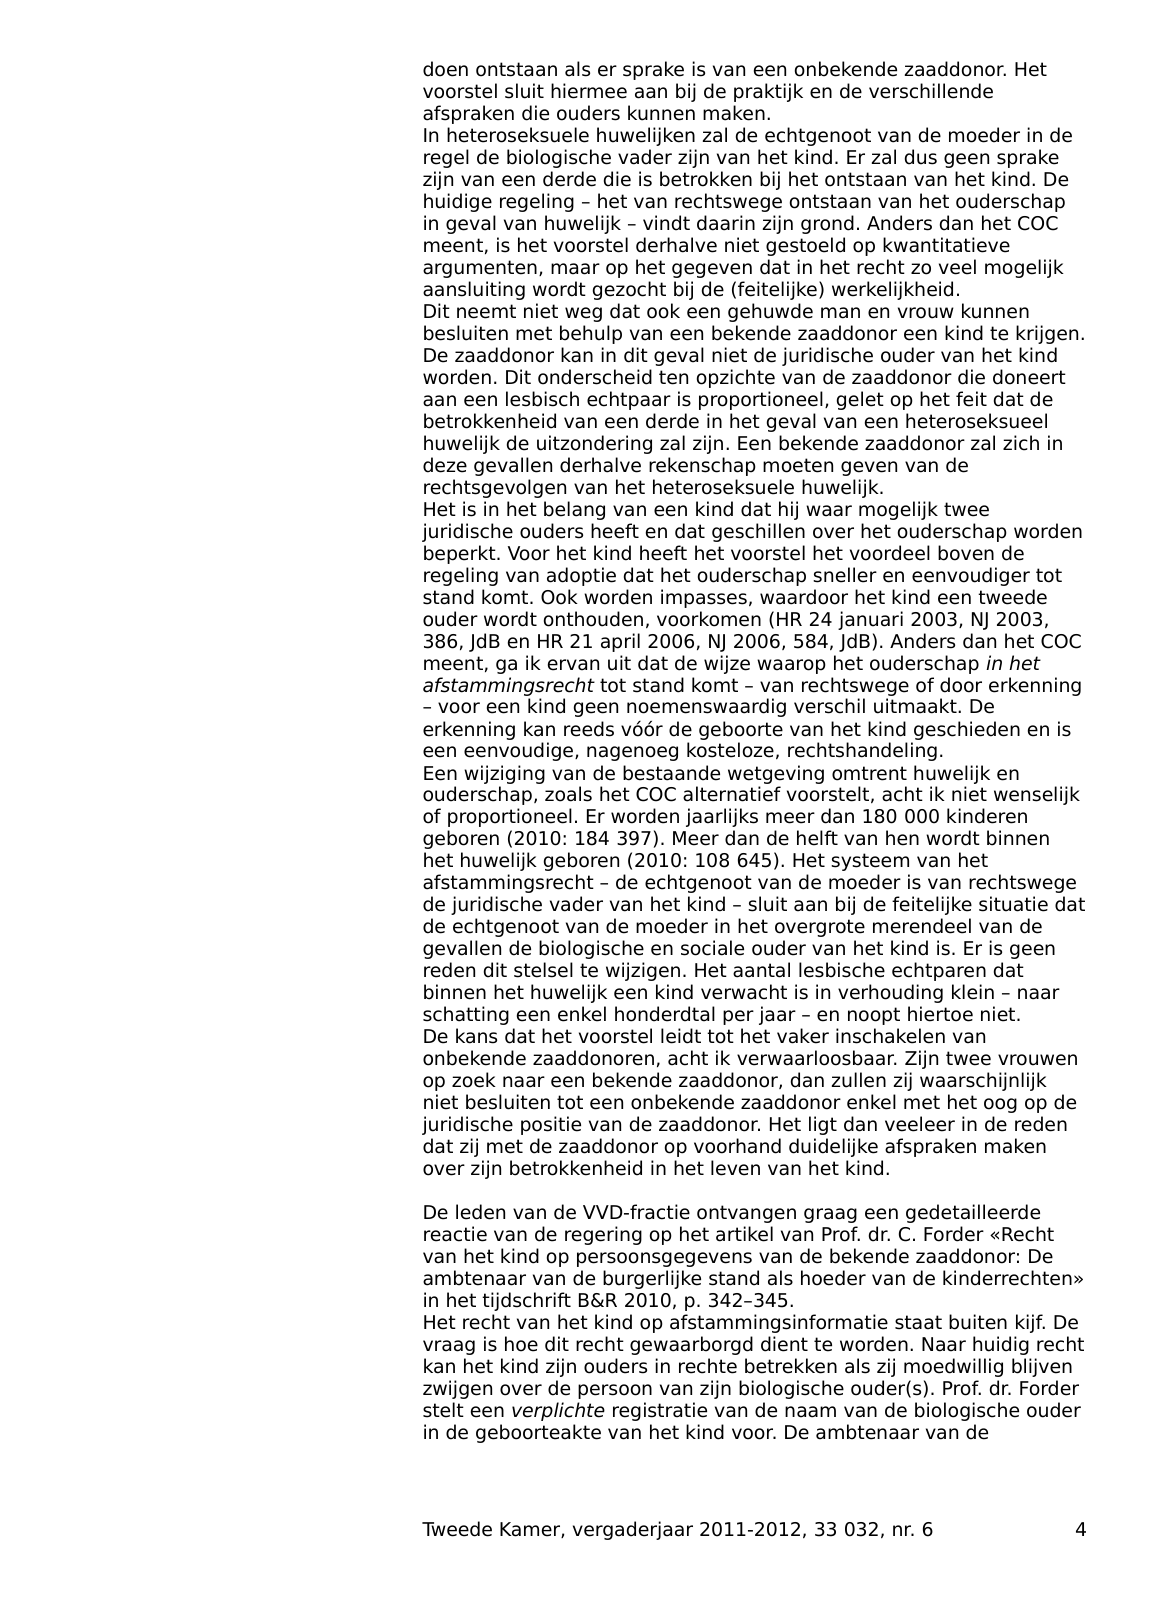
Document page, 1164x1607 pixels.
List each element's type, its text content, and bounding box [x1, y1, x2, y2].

text Een wijziging van de bestaande wetgeving omtrent huwelijk en ouderschap, zoals het COC alternatief voorstelt, acht ik niet wenselijk of proportioneel. Er worden jaarlijks meer dan 180 000 kinderen geboren (2010: 184 397). Meer dan de helft van hen wordt binnen het huwelijk geboren (2010: 108 645). Het systeem van het afstammingsrecht – de echtgenoot van de moeder is van rechtswege de juridische vader van het kind – sluit aan bij de feitelijke situatie dat de echtgenoot van de moeder in het overgrote merendeel van de gevallen de biologische en sociale ouder van het kind is. Er is geen reden dit stelsel te wijzigen. Het aantal lesbische echtparen dat binnen het huwelijk een kind verwacht is in verhouding klein – naar schatting een enkel honderdtal per jaar – en noopt hiertoe niet. [422, 762, 1087, 1026]
text Dit neemt niet weg dat ook een gehuwde man en vrouw kunnen besluiten met behulp van een bekende zaaddonor een kind te krijgen. De zaaddonor kan in dit geval niet de juridische ouder van het kind worden. Dit onderscheid ten opzichte van de zaaddonor die doneert aan een lesbisch echtpaar is proportioneel, gelet op het feit dat de betrokkenheid van een derde in het geval van een heteroseksueel huwelijk de uitzondering zal zijn. Een bekende zaaddonor zal zich in deze gevallen derhalve rekenschap moeten geven van de rechtsgevolgen van het heteroseksuele huwelijk. [422, 301, 1087, 499]
text In heteroseksuele huwelijken zal de echtgenoot van de moeder in de regel de biologische vader zijn van het kind. Er zal dus geen sprake zijn van een derde die is betrokken bij het ontstaan van het kind. De huidige regeling – het van rechtswege ontstaan van het ouderschap in geval van huwelijk – vindt daarin zijn grond. Anders dan het COC meent, is het voorstel derhalve niet gestoeld op kwantitatieve argumenten, maar op het gegeven dat in het recht zo veel mogelijk aansluiting wordt gezocht bij de (feitelijke) werkelijkheid. [422, 125, 1087, 301]
text doen ontstaan als er sprake is van een onbekende zaaddonor. Het voorstel sluit hiermee aan bij de praktijk en de verschillende afspraken die ouders kunnen maken. [422, 59, 1087, 125]
text Het recht van het kind op afstammingsinformatie staat buiten kijf. De vraag is hoe dit recht gewaarborgd dient te worden. Naar huidig recht kan het kind zijn ouders in rechte betrekken als zij moedwillig blijven zwijgen over de persoon van zijn biologische ouder(s). Prof. dr. Forder stelt een verplichte registratie van de naam van de biologische ouder in de geboorteakte van het kind voor. De ambtenaar van de [422, 1312, 1087, 1444]
text De kans dat het voorstel leidt tot het vaker inschakelen van onbekende zaaddonoren, acht ik verwaarloosbaar. Zijn twee vrouwen op zoek naar een bekende zaaddonor, dan zullen zij waarschijnlijk niet besluiten tot een onbekende zaaddonor enkel met het oog op de juridische positie van de zaaddonor. Het ligt dan veeleer in de reden dat zij met de zaaddonor op voorhand duidelijke afspraken maken over zijn betrokkenheid in het leven van het kind. [422, 1026, 1087, 1180]
text Het is in het belang van een kind dat hij waar mogelijk twee juridische ouders heeft en dat geschillen over het ouderschap worden beperkt. Voor het kind heeft het voorstel het voordeel boven de regeling van adoptie dat het ouderschap sneller en eenvoudiger tot stand komt. Ook worden impasses, waardoor het kind een tweede ouder wordt onthouden, voorkomen (HR 24 januari 2003, NJ 2003, 386, JdB en HR 21 april 2006, NJ 2006, 584, JdB). Anders dan het COC meent, ga ik ervan uit dat de wijze waarop het ouderschap in het afstammingsrecht tot stand komt – van rechtswege of door erkenning – voor een kind geen noemenswaardig verschil uitmaakt. De erkenning kan reeds vóór de geboorte van het kind geschieden en is een eenvoudige, nagenoeg kosteloze, rechtshandeling. [422, 499, 1087, 762]
text De leden van de VVD-fractie ontvangen graag een gedetailleerde reactie van de regering op het artikel van Prof. dr. C. Forder «Recht van het kind op persoonsgegevens van de bekende zaaddonor: De ambtenaar van de burgerlijke stand als hoeder van de kinderrechten» in het tijdschrift B&R 2010, p. 342–345. [422, 1202, 1087, 1312]
